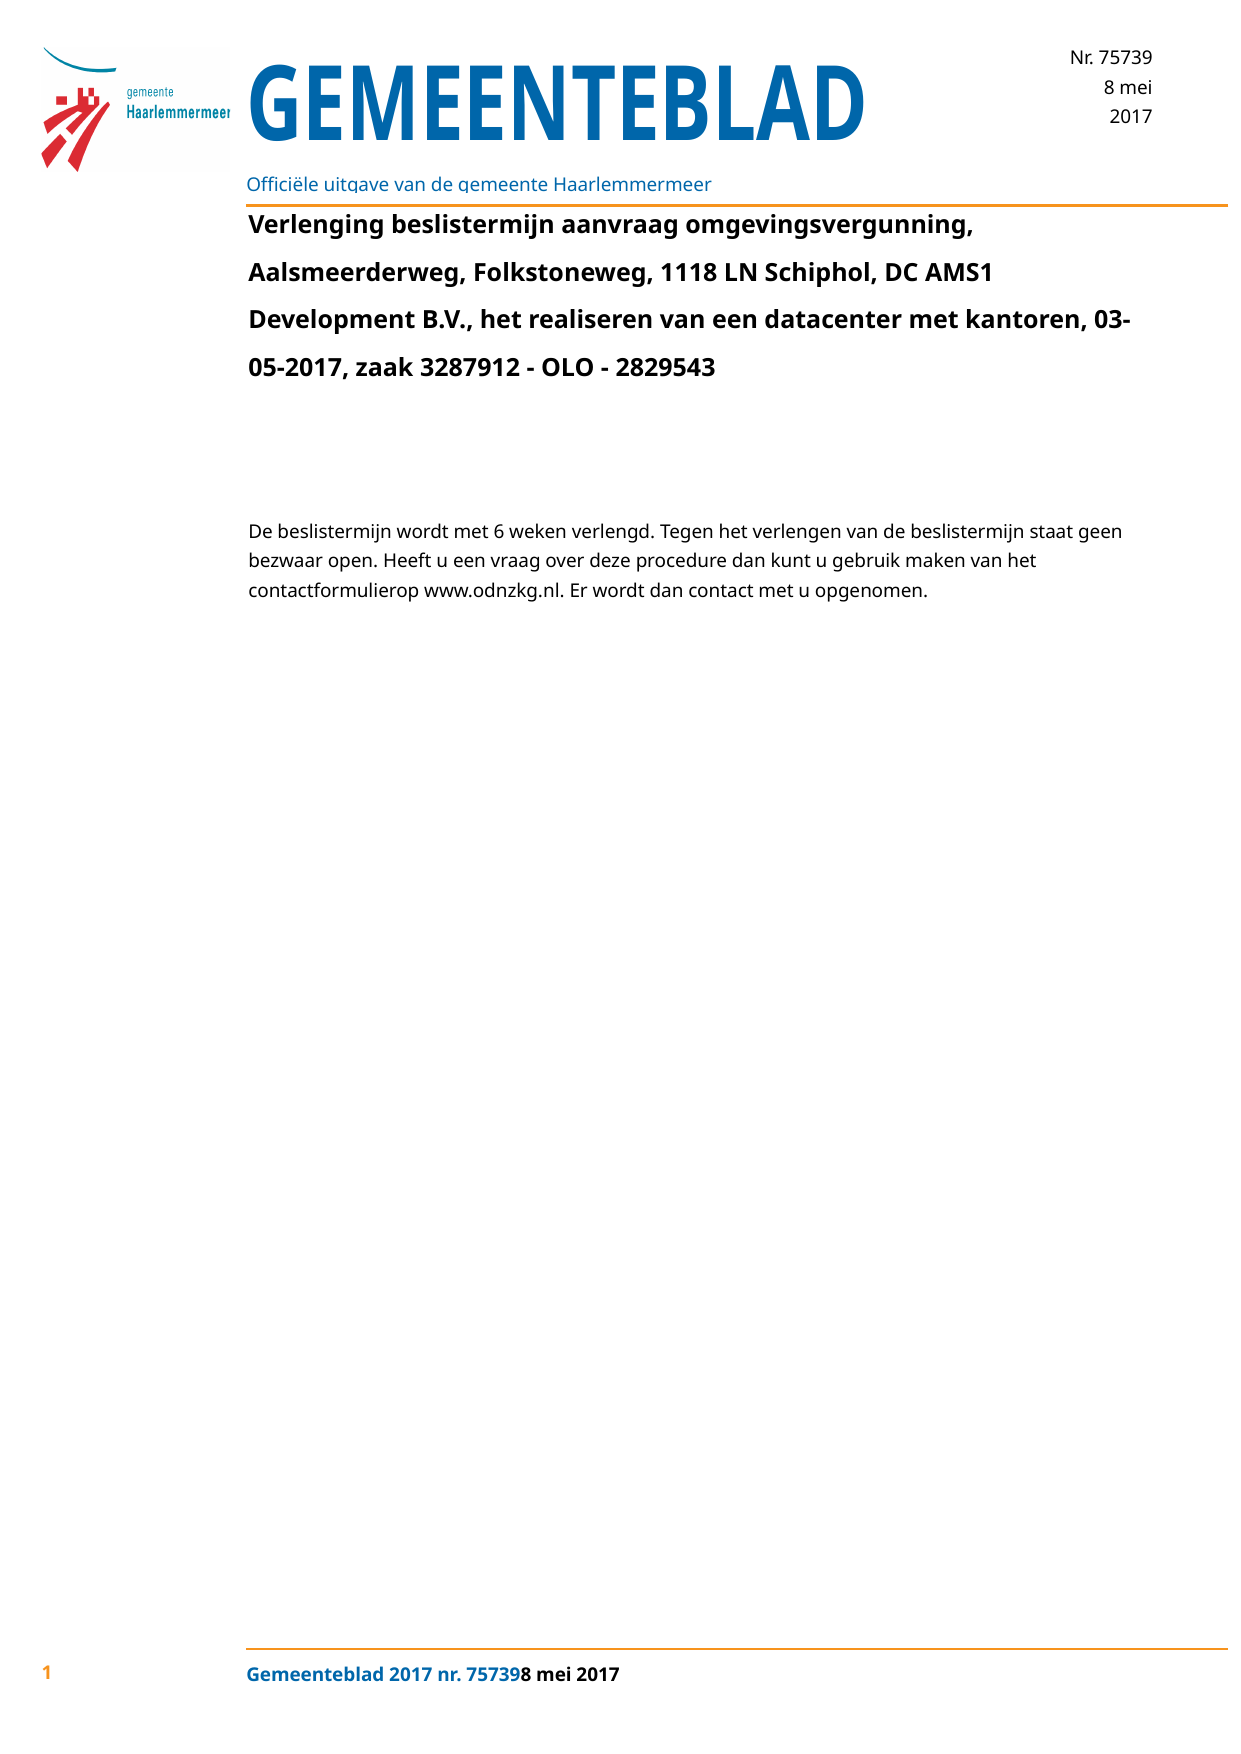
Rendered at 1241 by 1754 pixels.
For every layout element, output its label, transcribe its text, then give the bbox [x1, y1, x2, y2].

text De beslistermijn wordt met 6 weken verlengd. Tegen het verlengen van de beslistermijn staat geen bezwaar open. Heeft u een vraag over deze procedure dan kunt u gebruik maken van het contactformulierop www.odnzkg.nl. Er wordt dan contact met u opgenomen. [248, 518, 1152, 603]
text Verlenging beslistermijn aanvraag omgevingsvergunning, Aalsmeerderweg, Folkstoneweg, 1118 LN Schiphol, DC AMS1 Development B.V., het realiseren van een datacenter met kantoren, 03-05-2017, zaak 3287912 - OLO - 2829543 [248, 207, 1152, 384]
picture [41, 47, 231, 172]
